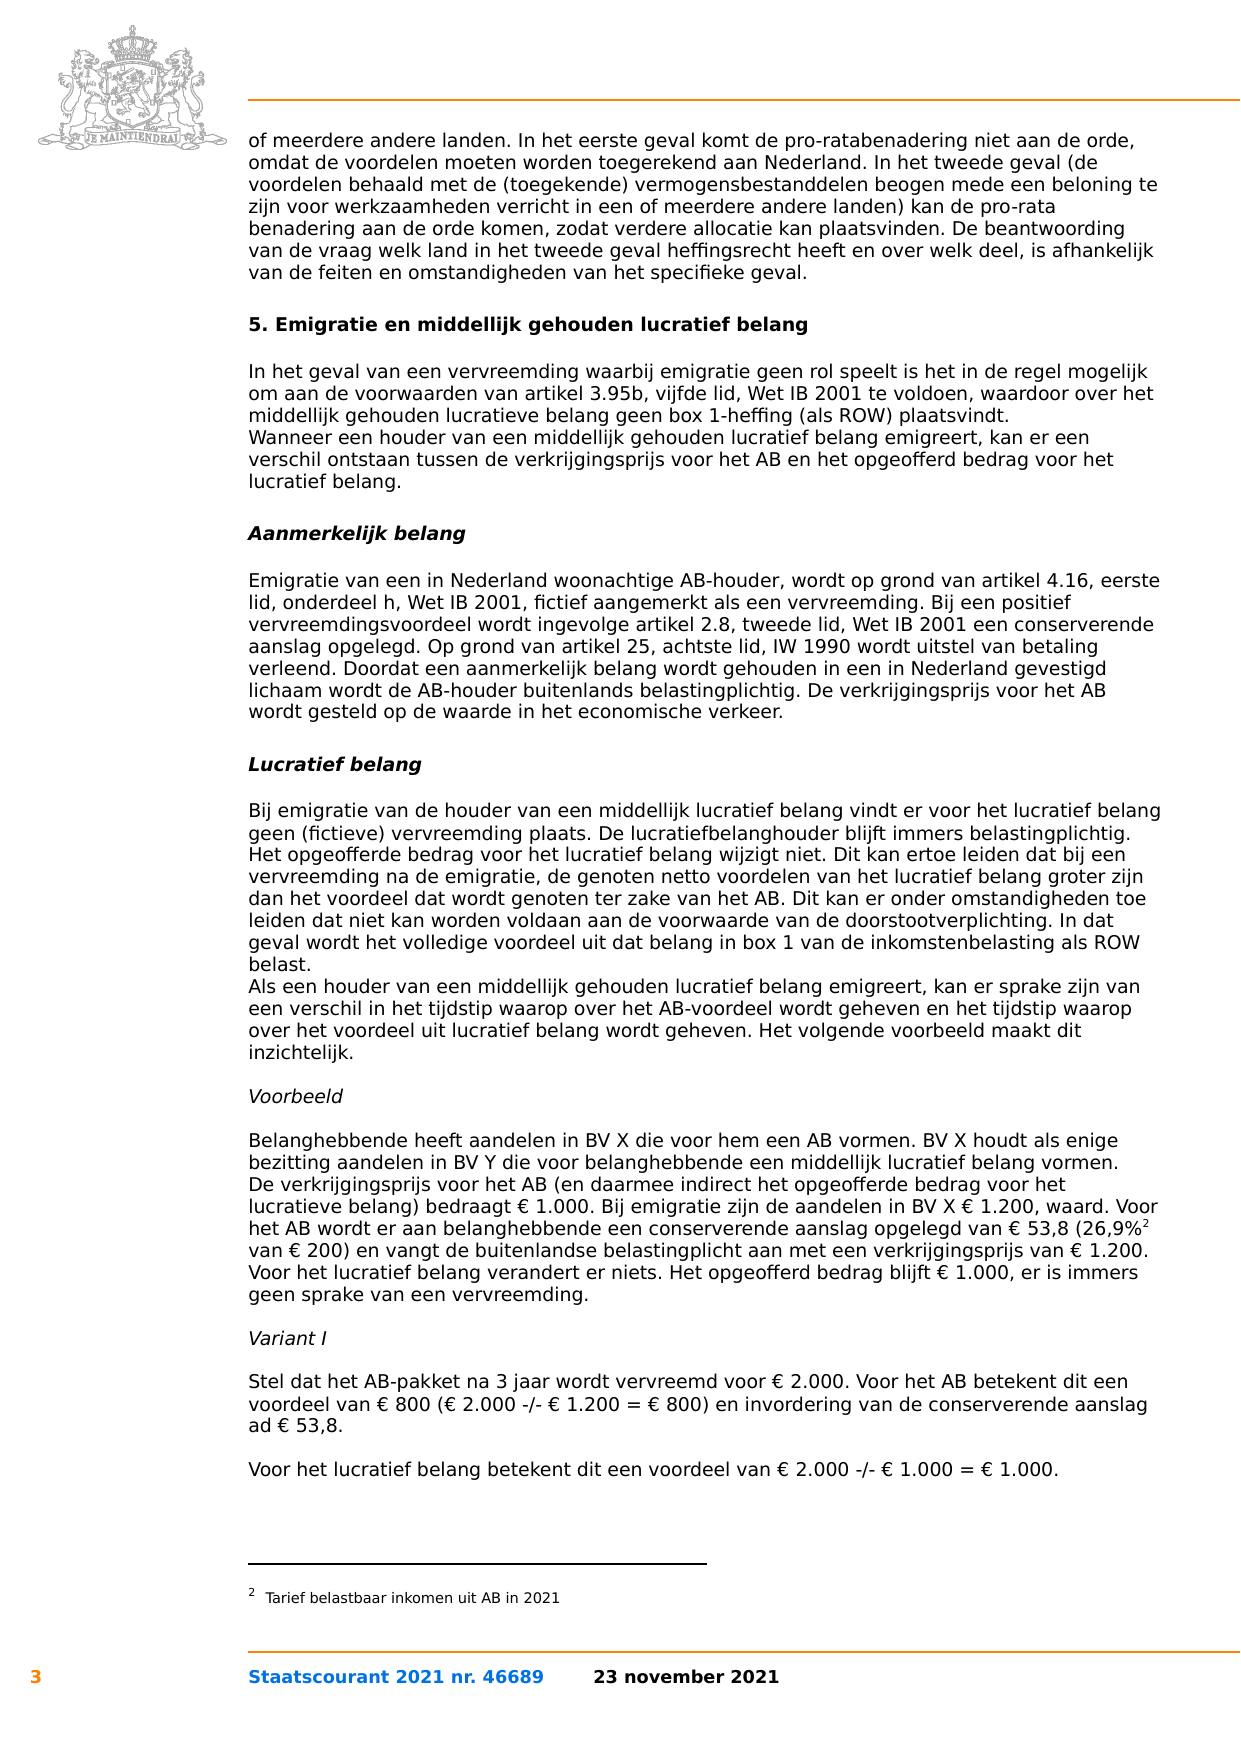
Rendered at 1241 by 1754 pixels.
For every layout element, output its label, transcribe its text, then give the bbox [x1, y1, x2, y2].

text Voor het lucratief belang verandert er niets. Het opgeofferd bedrag blijft € 1.000, er is immers geen sprake van een vervreemding. [248, 1262, 1163, 1306]
subtitle Aanmerkelijk belang [248, 523, 1163, 544]
text Wanneer een houder van een middellijk gehouden lucratief belang emigreert, kan er een verschil ontstaan tussen de verkrijgingsprijs voor het AB en het opgeofferd bedrag voor het lucratief belang. [248, 427, 1163, 493]
text De verkrijgingsprijs voor het AB (en daarmee indirect het opgeofferde bedrag voor het lucratieve belang) bedraagt € 1.000. Bij emigratie zijn de aandelen in BV X € 1.200, waard. Voor het AB wordt er aan belanghebbende een conserverende aanslag opgelegd van € 53,8 (26,9% van € 200) en vangt de buitenlandse belastingplicht aan met een verkrijgingsprijs van € 1.200. [248, 1174, 1163, 1262]
subtitle Variant I [248, 1328, 1163, 1349]
text Belanghebbende heeft aandelen in BV X die voor hem een AB vormen. BV X houdt als enige bezitting aandelen in BV Y die voor belanghebbende een middellijk lucratief belang vormen. [248, 1130, 1163, 1174]
text of meerdere andere landen. In het eerste geval komt de pro-ratabenadering niet aan de orde, omdat de voordelen moeten worden toegerekend aan Nederland. In het tweede geval (de voordelen behaald met de (toegekende) vermogensbestanddelen beogen mede een beloning te zijn voor werkzaamheden verricht in een of meerdere andere landen) kan de pro-rata benadering aan de orde komen, zodat verdere allocatie kan plaatsvinden. De beantwoording van de vraag welk land in het tweede geval heffingsrecht heeft en over welk deel, is afhankelijk van de feiten en omstandigheden van het specifieke geval. [248, 130, 1163, 284]
subtitle Lucratief belang [248, 753, 1163, 775]
subtitle Voorbeeld [248, 1086, 1163, 1108]
text In het geval van een vervreemding waarbij emigratie geen rol speelt is het in de regel mogelijk om aan de voorwaarden van artikel 3.95b, vijfde lid, Wet IB 2001 te voldoen, waardoor over het middellijk gehouden lucratieve belang geen box 1-heffing (als ROW) plaatsvindt. [248, 361, 1163, 427]
text Als een houder van een middellijk gehouden lucratief belang emigreert, kan er sprake zijn van een verschil in het tijdstip waarop over het AB-voordeel wordt geheven en het tijdstip waarop over het voordeel uit lucratief belang wordt geheven. Het volgende voorbeeld maakt dit inzichtelijk. [248, 976, 1163, 1064]
subtitle 5. Emigratie en middellijk gehouden lucratief belang [248, 314, 1163, 336]
picture [38, 25, 227, 150]
text Bij emigratie van de houder van een middellijk lucratief belang vindt er voor het lucratief belang geen (fictieve) vervreemding plaats. De lucratiefbelanghouder blijft immers belastingplichtig. Het opgeofferde bedrag voor het lucratief belang wijzigt niet. Dit kan ertoe leiden dat bij een vervreemding na de emigratie, de genoten netto voordelen van het lucratief belang groter zijn dan het voordeel dat wordt genoten ter zake van het AB. Dit kan er onder omstandigheden toe leiden dat niet kan worden voldaan aan de voorwaarde van de doorstootverplichting. In dat geval wordt het volledige voordeel uit dat belang in box 1 van de inkomstenbelasting als ROW belast. [248, 800, 1163, 976]
text Emigratie van een in Nederland woonachtige AB-houder, wordt op grond van artikel 4.16, eerste lid, onderdeel h, Wet IB 2001, fictief aangemerkt als een vervreemding. Bij een positief vervreemdingsvoordeel wordt ingevolge artikel 2.8, tweede lid, Wet IB 2001 een conserverende aanslag opgelegd. Op grond van artikel 25, achtste lid, IW 1990 wordt uitstel van betaling verleend. Doordat een aanmerkelijk belang wordt gehouden in een in Nederland gevestigd lichaam wordt de AB-houder buitenlands belastingplichtig. De verkrijgingsprijs voor het AB wordt gesteld op de waarde in het economische verkeer. [248, 569, 1163, 723]
text Stel dat het AB-pakket na 3 jaar wordt vervreemd voor € 2.000. Voor het AB betekent dit een voordeel van € 800 (€ 2.000 -/- € 1.200 = € 800) en invordering van de conserverende aanslag ad € 53,8. [248, 1371, 1163, 1437]
text Tarief belastbaar inkomen uit AB in 2021 [248, 1586, 1163, 1608]
text Voor het lucratief belang betekent dit een voordeel van € 2.000 -/- € 1.000 = € 1.000. [248, 1459, 1163, 1481]
